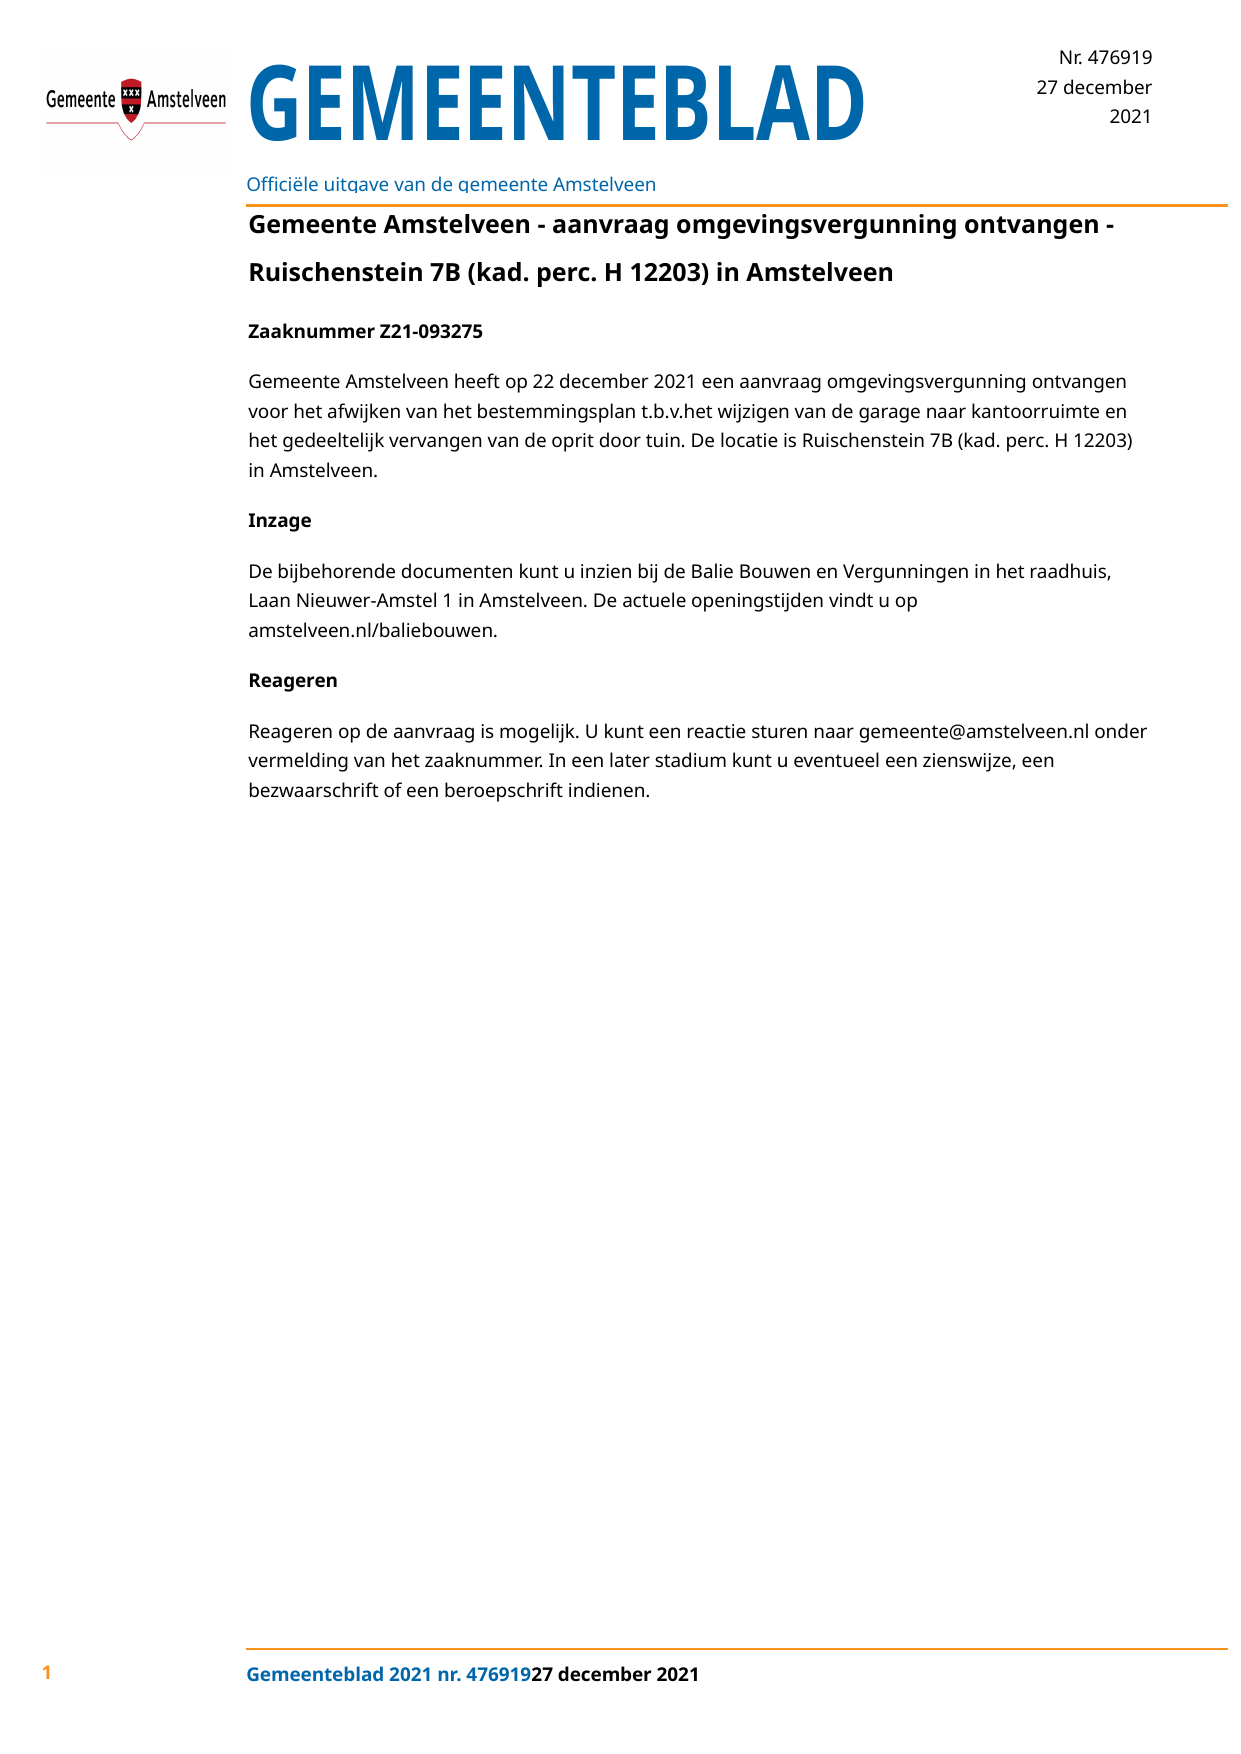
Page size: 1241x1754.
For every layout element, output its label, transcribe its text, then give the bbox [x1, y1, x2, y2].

text Zaaknummer Z21-093275 [248, 318, 1152, 344]
text Reageren [248, 667, 1152, 693]
text Reageren op de aanvraag is mogelijk. U kunt een reactie sturen naar gemeente@amstelveen.nl onder vermelding van het zaaknummer. In een later stadium kunt u eventueel een zienswijze, een bezwaarschrift of een beroepschrift indienen. [248, 718, 1152, 803]
text Gemeente Amstelveen heeft op 22 december 2021 een aanvraag omgevingsvergunning ontvangen voor het afwijken van het bestemmingsplan t.b.v.het wijzigen van de garage naar kantoorruimte en het gedeeltelijk vervangen van de oprit door tuin. De locatie is Ruischenstein 7B (kad. perc. H 12203) in Amstelveen. [248, 368, 1152, 483]
text De bijbehorende documenten kunt u inzien bij de Balie Bouwen en Vergunningen in het raadhuis, Laan Nieuwer-Amstel 1 in Amstelveen. De actuele openingstijden vindt u op amstelveen.nl/baliebouwen. [248, 558, 1152, 643]
picture [41, 47, 231, 172]
text Inzage [248, 507, 1152, 533]
text Gemeente Amstelveen - aanvraag omgevingsvergunning ontvangen - Ruischenstein 7B (kad. perc. H 12203) in Amstelveen [248, 207, 1152, 288]
